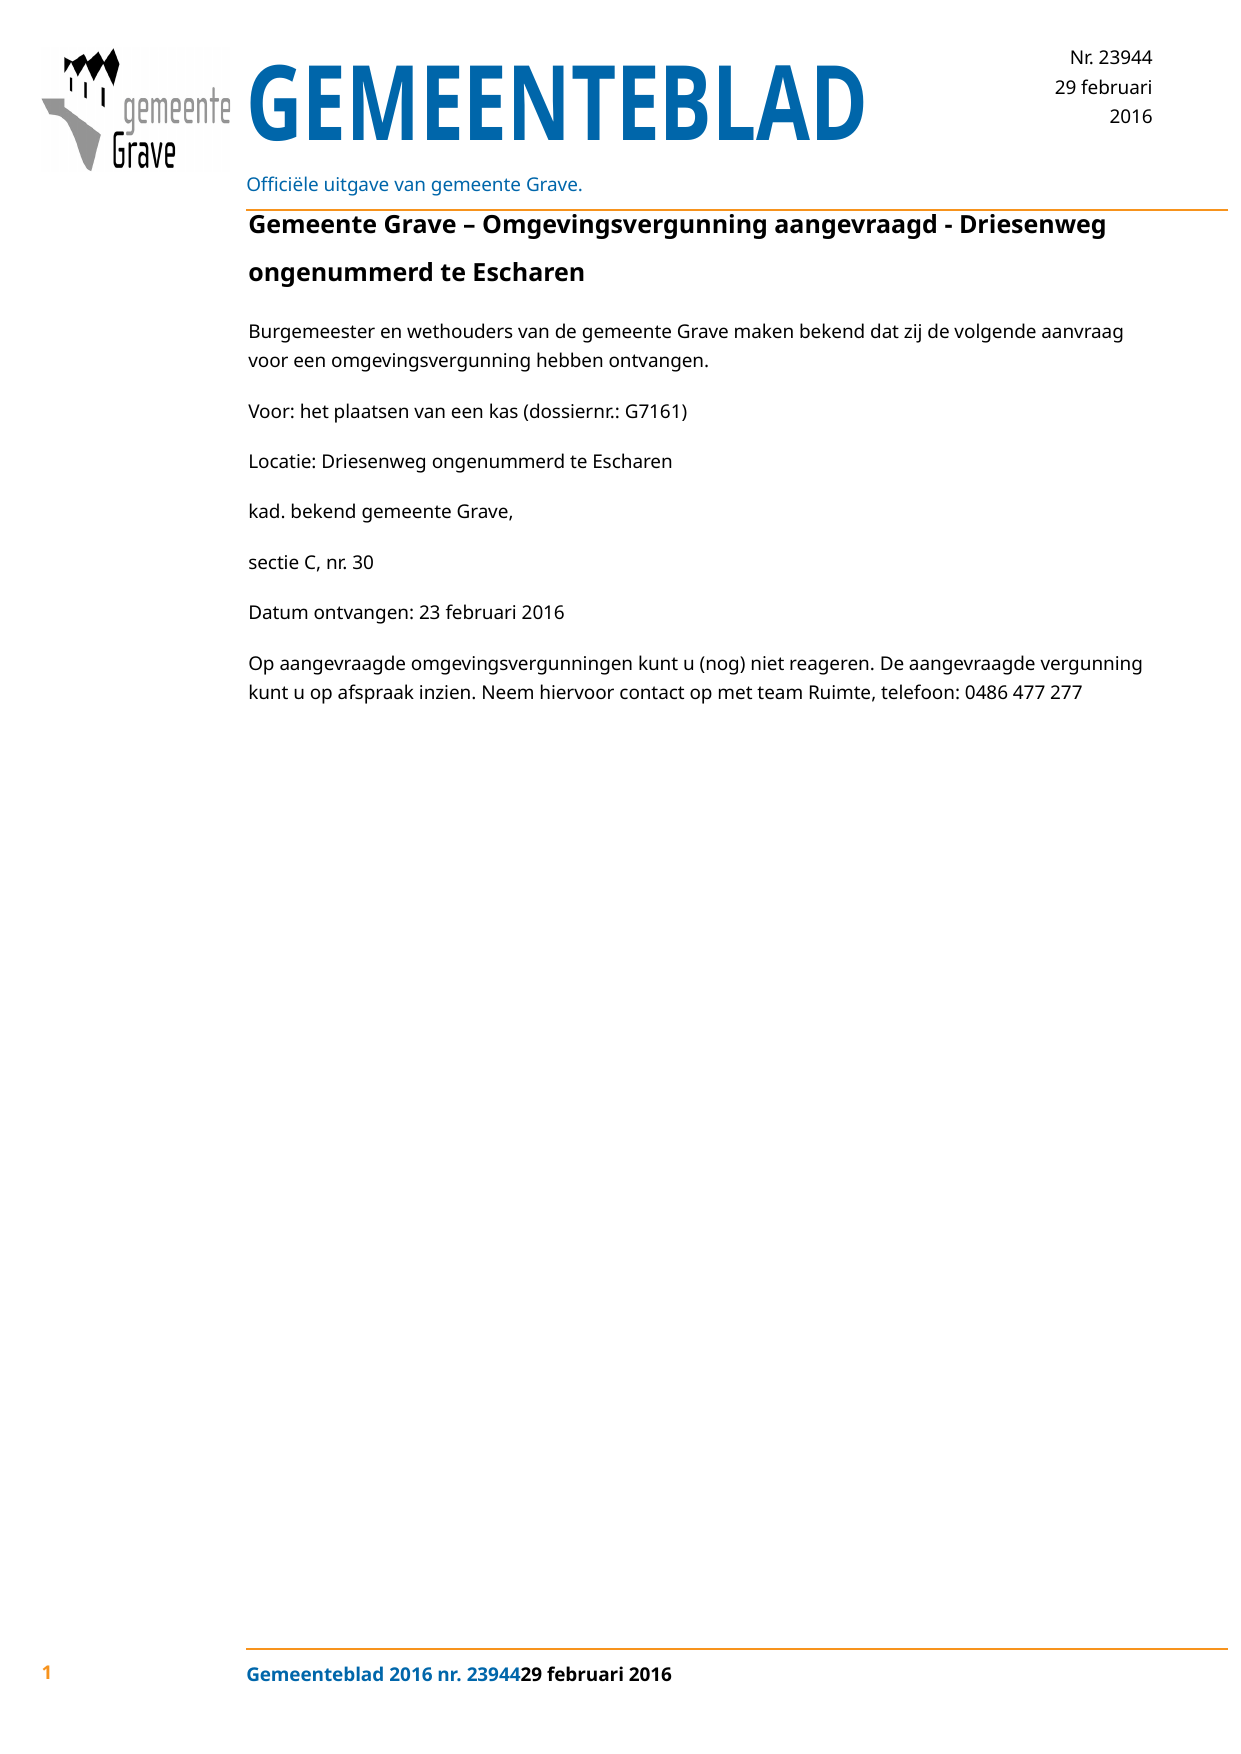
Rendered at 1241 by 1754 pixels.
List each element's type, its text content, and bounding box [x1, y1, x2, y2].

text Gemeente Grave – Omgevingsvergunning aangevraagd - Driesenweg ongenummerd te Escharen [248, 211, 1152, 288]
picture [41, 47, 231, 172]
text Datum ontvangen: 23 februari 2016 [248, 599, 1152, 625]
text Burgemeester en wethouders van de gemeente Grave maken bekend dat zij de volgende aanvraag voor een omgevingsvergunning hebben ontvangen. [248, 318, 1152, 373]
text kad. bekend gemeente Grave, [248, 499, 1152, 524]
text Locatie: Driesenweg ongenummerd te Escharen [248, 448, 1152, 474]
text sectie C, nr. 30 [248, 549, 1152, 575]
text Op aangevraagde omgevingsvergunningen kunt u (nog) niet reageren. De aangevraagde vergunning kunt u op afspraak inzien. Neem hiervoor contact op met team Ruimte, telefoon: 0486 477 277 [248, 650, 1152, 705]
text Voor: het plaatsen van een kas (dossiernr.: G7161) [248, 398, 1152, 424]
